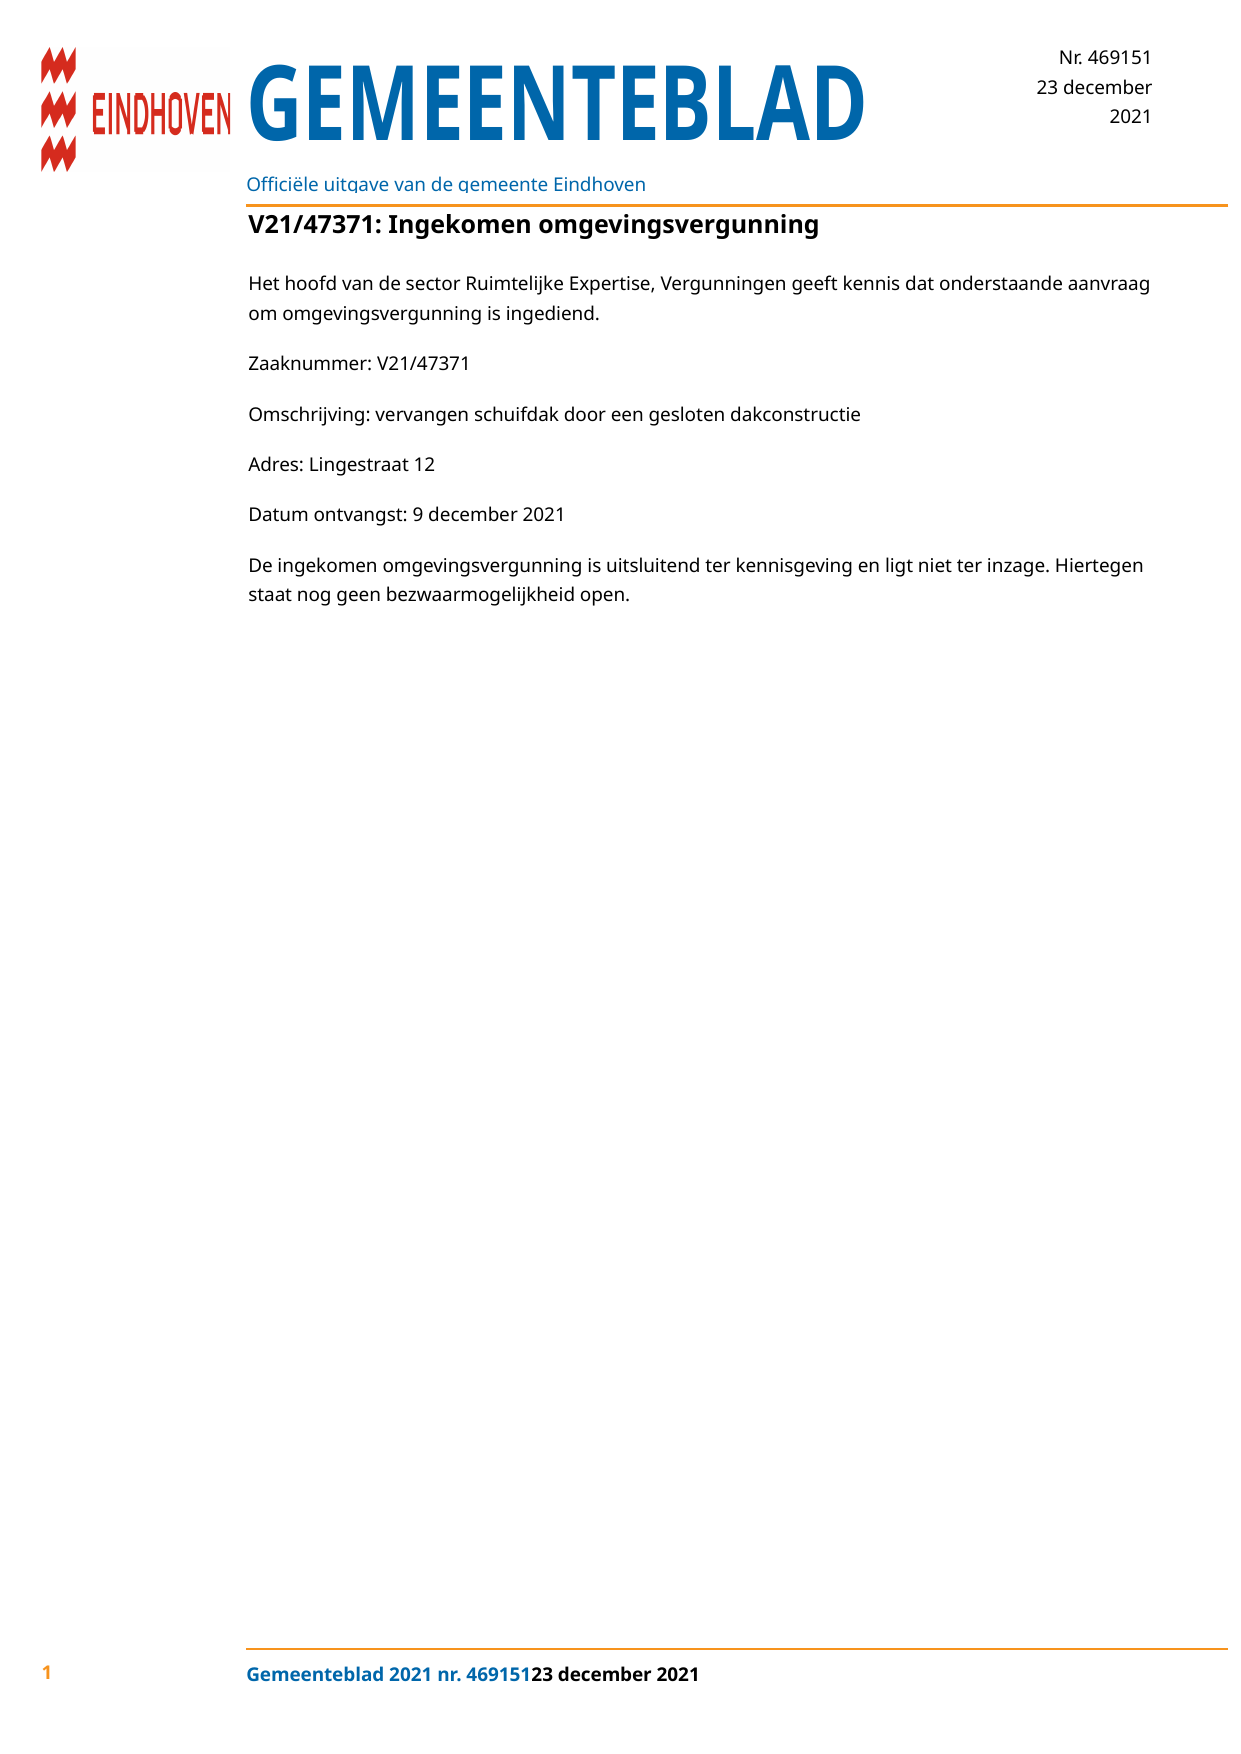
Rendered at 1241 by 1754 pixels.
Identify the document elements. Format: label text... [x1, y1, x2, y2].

text De ingekomen omgevingsvergunning is uitsluitend ter kennisgeving en ligt niet ter inzage. Hiertegen staat nog geen bezwaarmogelijkheid open. [248, 552, 1152, 607]
text Het hoofd van de sector Ruimtelijke Expertise, Vergunningen geeft kennis dat onderstaande aanvraag om omgevingsvergunning is ingediend. [248, 270, 1152, 326]
picture [41, 47, 231, 172]
text Datum ontvangst: 9 december 2021 [248, 502, 1152, 527]
text Omschrijving: vervangen schuifdak door een gesloten dakconstructie [248, 401, 1152, 426]
text Zaaknummer: V21/47371 [248, 350, 1152, 376]
text V21/47371: Ingekomen omgevingsvergunning [248, 207, 1152, 241]
text Adres: Lingestraat 12 [248, 451, 1152, 477]
